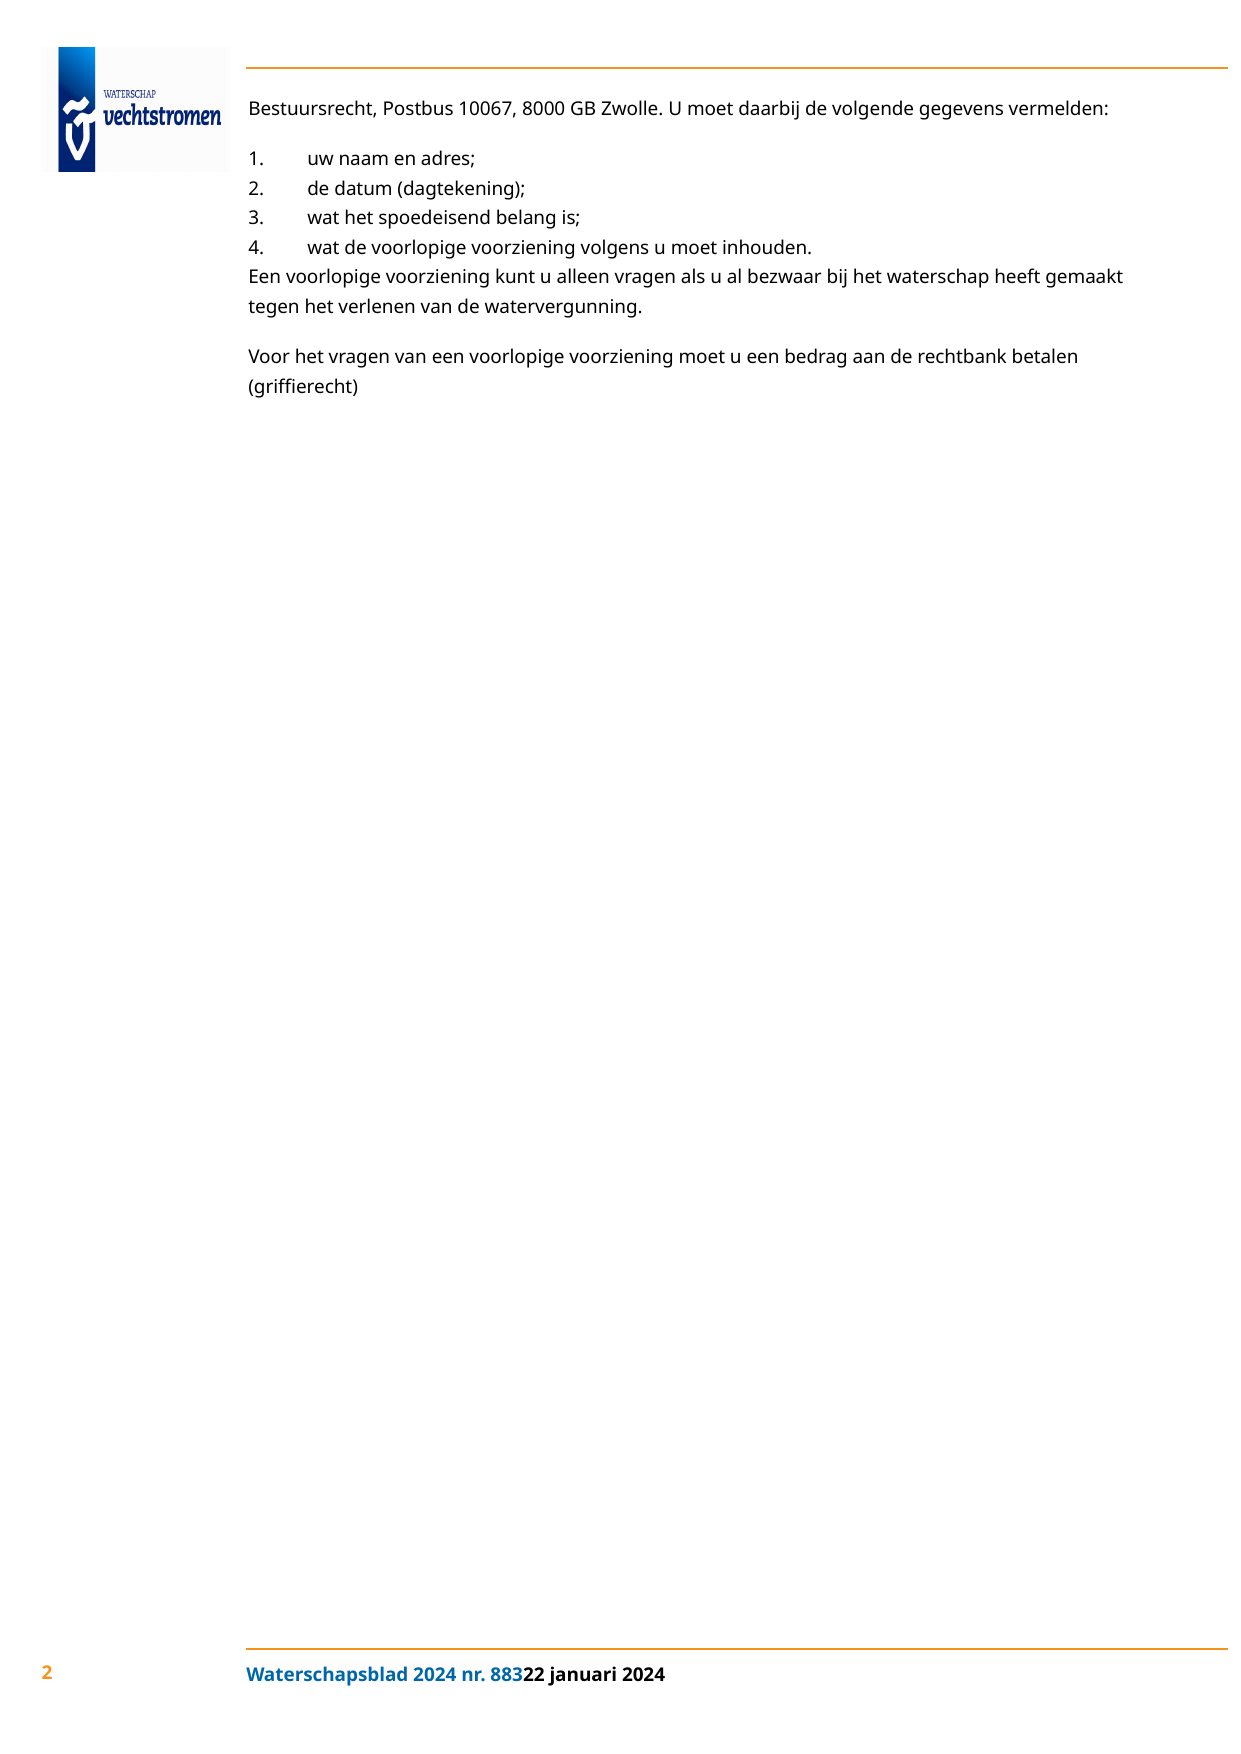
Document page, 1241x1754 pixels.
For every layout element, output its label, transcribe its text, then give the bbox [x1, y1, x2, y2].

text Bestuursrecht, Postbus 10067, 8000 GB Zwolle. U moet daarbij de volgende gegevens vermelden: [248, 95, 1152, 121]
text Voor het vragen van een voorlopige voorziening moet u een bedrag aan de rechtbank betalen (griffierecht) [248, 343, 1152, 399]
text Een voorlopige voorziening kunt u alleen vragen als u al bezwaar bij het waterschap heeft gemaakt tegen het verlenen van de watervergunning. [248, 263, 1152, 319]
picture [41, 47, 231, 172]
list uw naam en adres; [248, 145, 1152, 171]
list de datum (dagtekening); [248, 175, 1152, 201]
list wat de voorlopige voorziening volgens u moet inhouden. [248, 234, 1152, 260]
list wat het spoedeisend belang is; [248, 204, 1152, 230]
